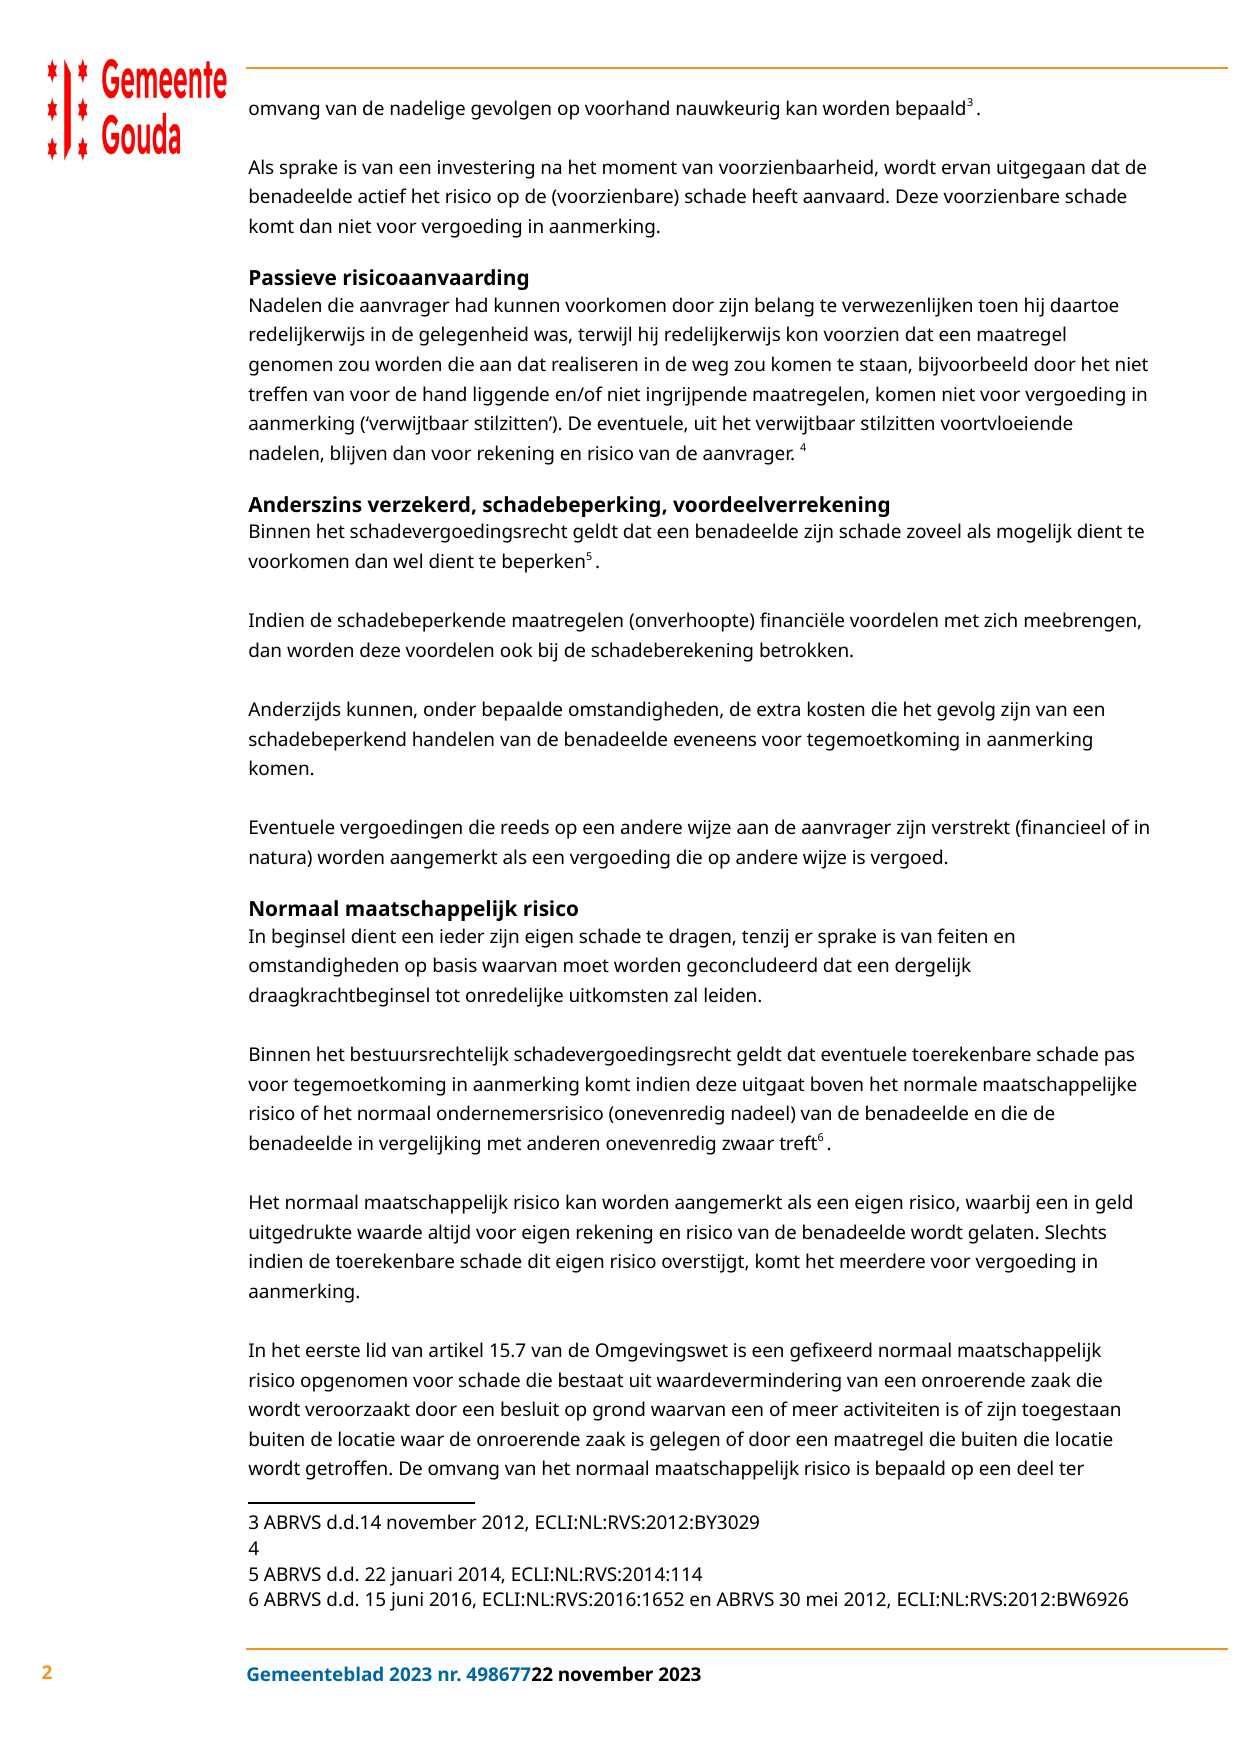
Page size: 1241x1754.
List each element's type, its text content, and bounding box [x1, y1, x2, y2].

text Het normaal maatschappelijk risico kan worden aangemerkt als een eigen risico, waarbij een in geld uitgedrukte waarde altijd voor eigen rekening en risico van de benadeelde wordt gelaten. Slechts indien de toerekenbare schade dit eigen risico overstijgt, komt het meerdere voor vergoeding in aanmerking. [248, 1189, 1152, 1304]
text omvang van de nadelige gevolgen op voorhand nauwkeurig kan worden bepaald. [248, 95, 1152, 121]
text Indien de schadebeperkende maatregelen (onverhoopte) financiële voordelen met zich meebrengen, dan worden deze voordelen ook bij de schadeberekening betrokken. [248, 607, 1152, 663]
text Eventuele vergoedingen die reeds op een andere wijze aan de aanvrager zijn verstrekt (financieel of in natura) worden aangemerkt als een vergoeding die op andere wijze is vergoed. [248, 814, 1152, 870]
text Anderzijds kunnen, onder bepaalde omstandigheden, de extra kosten die het gevolg zijn van een schadebeperkend handelen van de benadeelde eveneens voor tegemoetkoming in aanmerking komen. [248, 696, 1152, 781]
text Normaal maatschappelijk risico [248, 894, 1152, 923]
text Als sprake is van een investering na het moment van voorzienbaarheid, wordt ervan uitgegaan dat de benadeelde actief het risico op de (voorzienbare) schade heeft aanvaard. Deze voorzienbare schade komt dan niet voor vergoeding in aanmerking. [248, 154, 1152, 239]
text ABRVS d.d. 22 januari 2014, ECLI:NL:RVS:2014:114 [248, 1561, 1152, 1586]
text Anderszins verzekerd, schadebeperking, voordeelverrekening [248, 490, 1152, 519]
text Passieve risicoaanvaarding [248, 263, 1152, 292]
text Binnen het schadevergoedingsrecht geldt dat een benadeelde zijn schade zoveel als mogelijk dient te voorkomen dan wel dient te beperken. [248, 519, 1152, 574]
text Nadelen die aanvrager had kunnen voorkomen door zijn belang te verwezenlijken toen hij daartoe redelijkerwijs in de gelegenheid was, terwijl hij redelijkerwijs kon voorzien dat een maatregel genomen zou worden die aan dat realiseren in de weg zou komen te staan, bijvoorbeeld door het niet treffen van voor de hand liggende en/of niet ingrijpende maatregelen, komen niet voor vergoeding in aanmerking (‘verwijtbaar stilzitten’). De eventuele, uit het verwijtbaar stilzitten voortvloeiende nadelen, blijven dan voor rekening en risico van de aanvrager. [248, 292, 1152, 466]
picture [41, 47, 231, 172]
text In het eerste lid van artikel 15.7 van de Omgevingswet is een gefixeerd normaal maatschappelijk risico opgenomen voor schade die bestaat uit waardevermindering van een onroerende zaak die wordt veroorzaakt door een besluit op grond waarvan een of meer activiteiten is of zijn toegestaan buiten de locatie waar de onroerende zaak is gelegen of door een maatregel die buiten die locatie wordt getroffen. De omvang van het normaal maatschappelijk risico is bepaald op een deel ter [248, 1337, 1152, 1481]
text ABRVS d.d.14 november 2012, ECLI:NL:RVS:2012:BY3029 [248, 1509, 1152, 1535]
text Binnen het bestuursrechtelijk schadevergoedingsrecht geldt dat eventuele toerekenbare schade pas voor tegemoetkoming in aanmerking komt indien deze uitgaat boven het normale maatschappelijke risico of het normaal ondernemersrisico (onevenredig nadeel) van de benadeelde en die de benadeelde in vergelijking met anderen onevenredig zwaar treft. [248, 1041, 1152, 1156]
text ABRVS d.d. 15 juni 2016, ECLI:NL:RVS:2016:1652 en ABRVS 30 mei 2012, ECLI:NL:RVS:2012:BW6926 [248, 1586, 1152, 1612]
text In beginsel dient een ieder zijn eigen schade te dragen, tenzij er sprake is van feiten en omstandigheden op basis waarvan moet worden geconcludeerd dat een dergelijk draagkrachtbeginsel tot onredelijke uitkomsten zal leiden. [248, 923, 1152, 1008]
